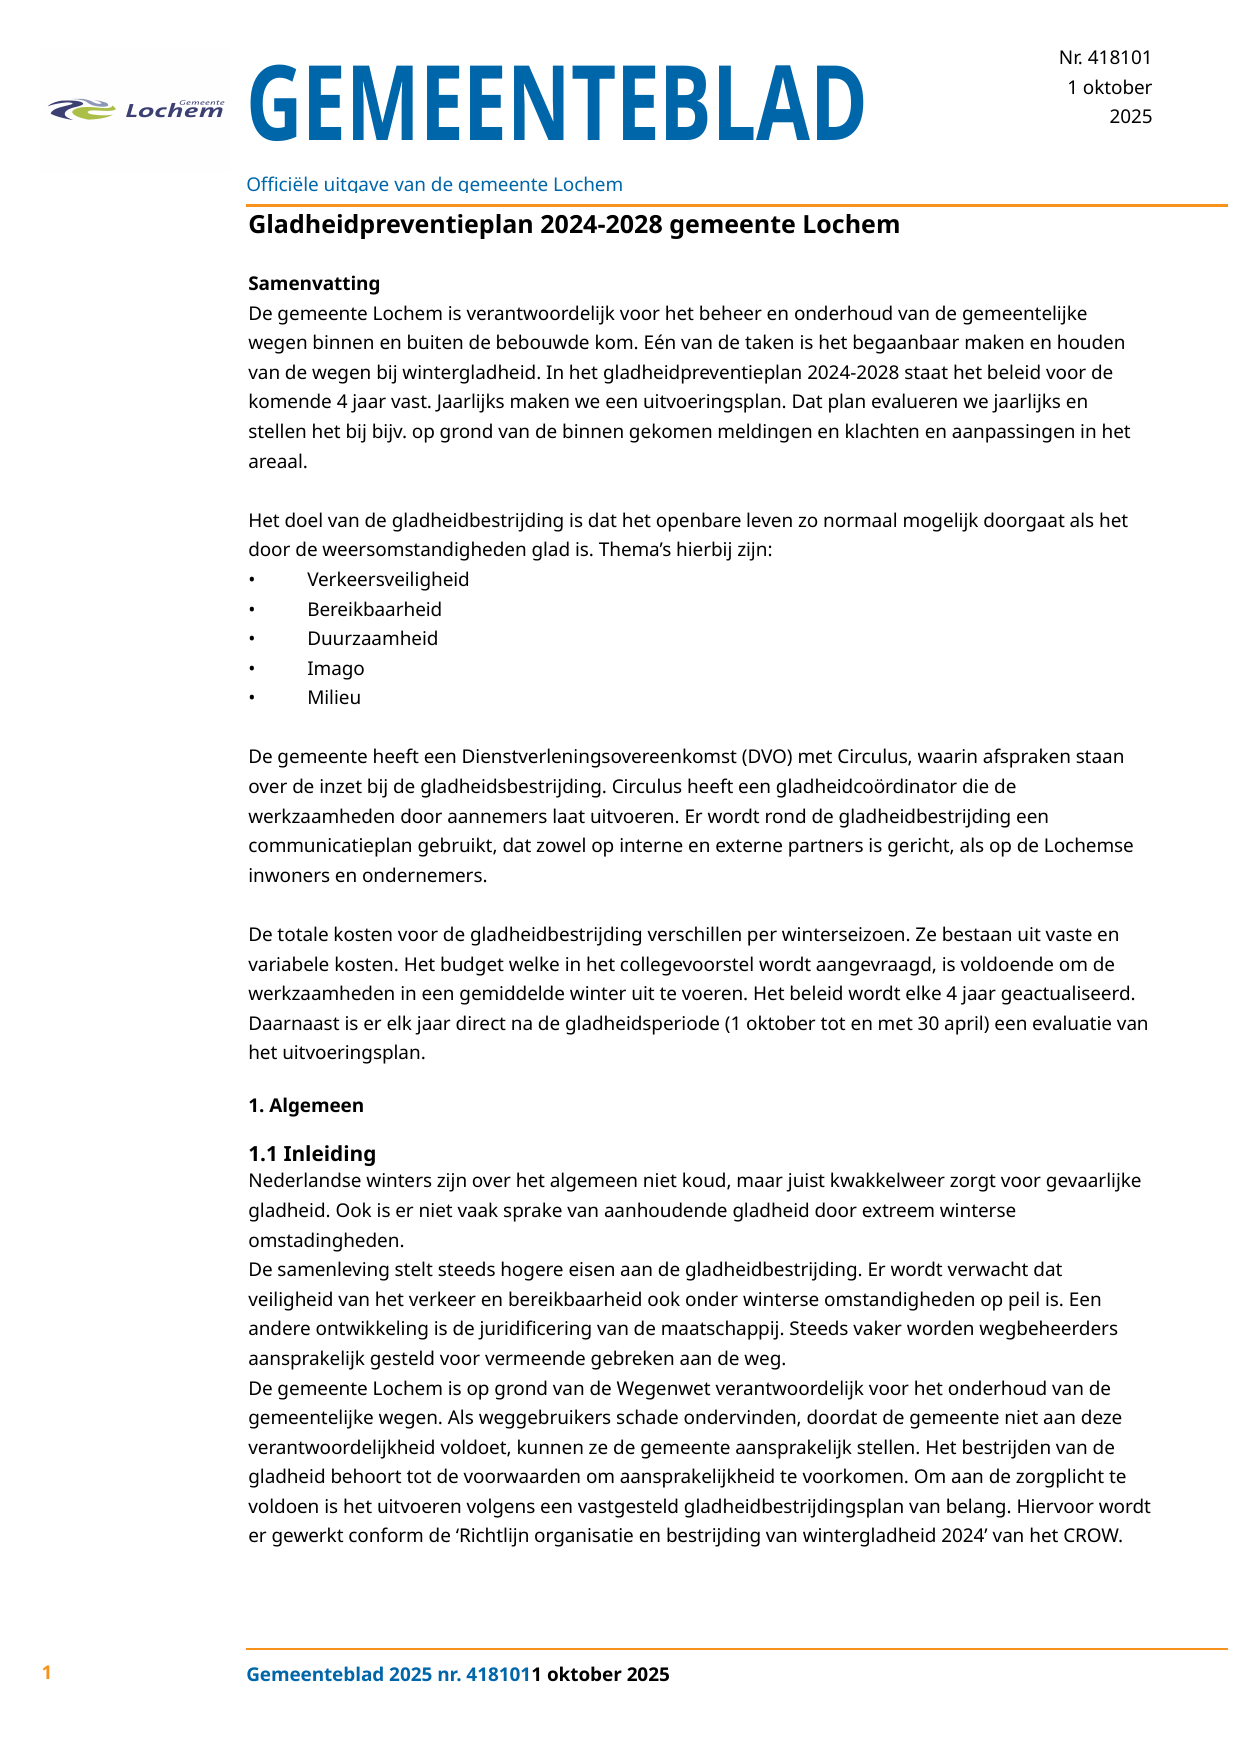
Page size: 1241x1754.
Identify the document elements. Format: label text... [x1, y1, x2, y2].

picture [41, 47, 231, 172]
text De samenleving stelt steeds hogere eisen aan de gladheidbestrijding. Er wordt verwacht dat veiligheid van het verkeer en bereikbaarheid ook onder winterse omstandigheden op peil is. Een andere ontwikkeling is de juridificering van de maatschappij. Steeds vaker worden wegbeheerders aansprakelijk gesteld voor vermeende gebreken aan de weg. [248, 1256, 1152, 1371]
text Samenvatting [248, 270, 1152, 296]
list Bereikbaarheid [248, 596, 1152, 621]
text De gemeente Lochem is op grond van de Wegenwet verantwoordelijk voor het onderhoud van de gemeentelijke wegen. Als weggebruikers schade ondervinden, doordat de gemeente niet aan deze verantwoordelijkheid voldoet, kunnen ze de gemeente aansprakelijk stellen. Het bestrijden van de gladheid behoort tot de voorwaarden om aansprakelijkheid te voorkomen. Om aan de zorgplicht te voldoen is het uitvoeren volgens een vastgesteld gladheidbestrijdingsplan van belang. Hiervoor wordt er gewerkt conform de ‘Richtlijn organisatie en bestrijding van wintergladheid 2024’ van het CROW. [248, 1375, 1152, 1548]
text De gemeente heeft een Dienstverleningsovereenkomst (DVO) met Circulus, waarin afspraken staan over de inzet bij de gladheidsbestrijding. Circulus heeft een gladheidcoördinator die de werkzaamheden door aannemers laat uitvoeren. Er wordt rond de gladheidbestrijding een communicatieplan gebruikt, dat zowel op interne en externe partners is gericht, als op de Lochemse inwoners en ondernemers. [248, 744, 1152, 888]
list Verkeersveiligheid [248, 566, 1152, 592]
list Milieu [248, 684, 1152, 710]
text Het doel van de gladheidbestrijding is dat het openbare leven zo normaal mogelijk doorgaat als het door de weersomstandigheden glad is. Thema’s hierbij zijn: [248, 507, 1152, 562]
text De gemeente Lochem is verantwoordelijk voor het beheer en onderhoud van de gemeentelijke wegen binnen en buiten de bebouwde kom. Eén van de taken is het begaanbaar maken en houden van de wegen bij wintergladheid. In het gladheidpreventieplan 2024-2028 staat het beleid voor de komende 4 jaar vast. Jaarlijks maken we een uitvoeringsplan. Dat plan evalueren we jaarlijks en stellen het bij bijv. op grond van de binnen gekomen meldingen en klachten en aanpassingen in het areaal. [248, 300, 1152, 473]
text Nederlandse winters zijn over het algemeen niet koud, maar juist kwakkelweer zorgt voor gevaarlijke gladheid. Ook is er niet vaak sprake van aanhoudende gladheid door extreem winterse omstadingheden. [248, 1168, 1152, 1252]
list Duurzaamheid [248, 625, 1152, 651]
text Gladheidpreventieplan 2024-2028 gemeente Lochem [248, 207, 1152, 241]
text 1.1 Inleiding [248, 1139, 1152, 1168]
text De totale kosten voor de gladheidbestrijding verschillen per winterseizoen. Ze bestaan uit vaste en variabele kosten. Het budget welke in het collegevoorstel wordt aangevraagd, is voldoende om de werkzaamheden in een gemiddelde winter uit te voeren. Het beleid wordt elke 4 jaar geactualiseerd. Daarnaast is er elk jaar direct na de gladheidsperiode (1 oktober tot en met 30 april) een evaluatie van het uitvoeringsplan. [248, 921, 1152, 1065]
text 1. Algemeen [248, 1090, 1152, 1118]
list Imago [248, 655, 1152, 681]
